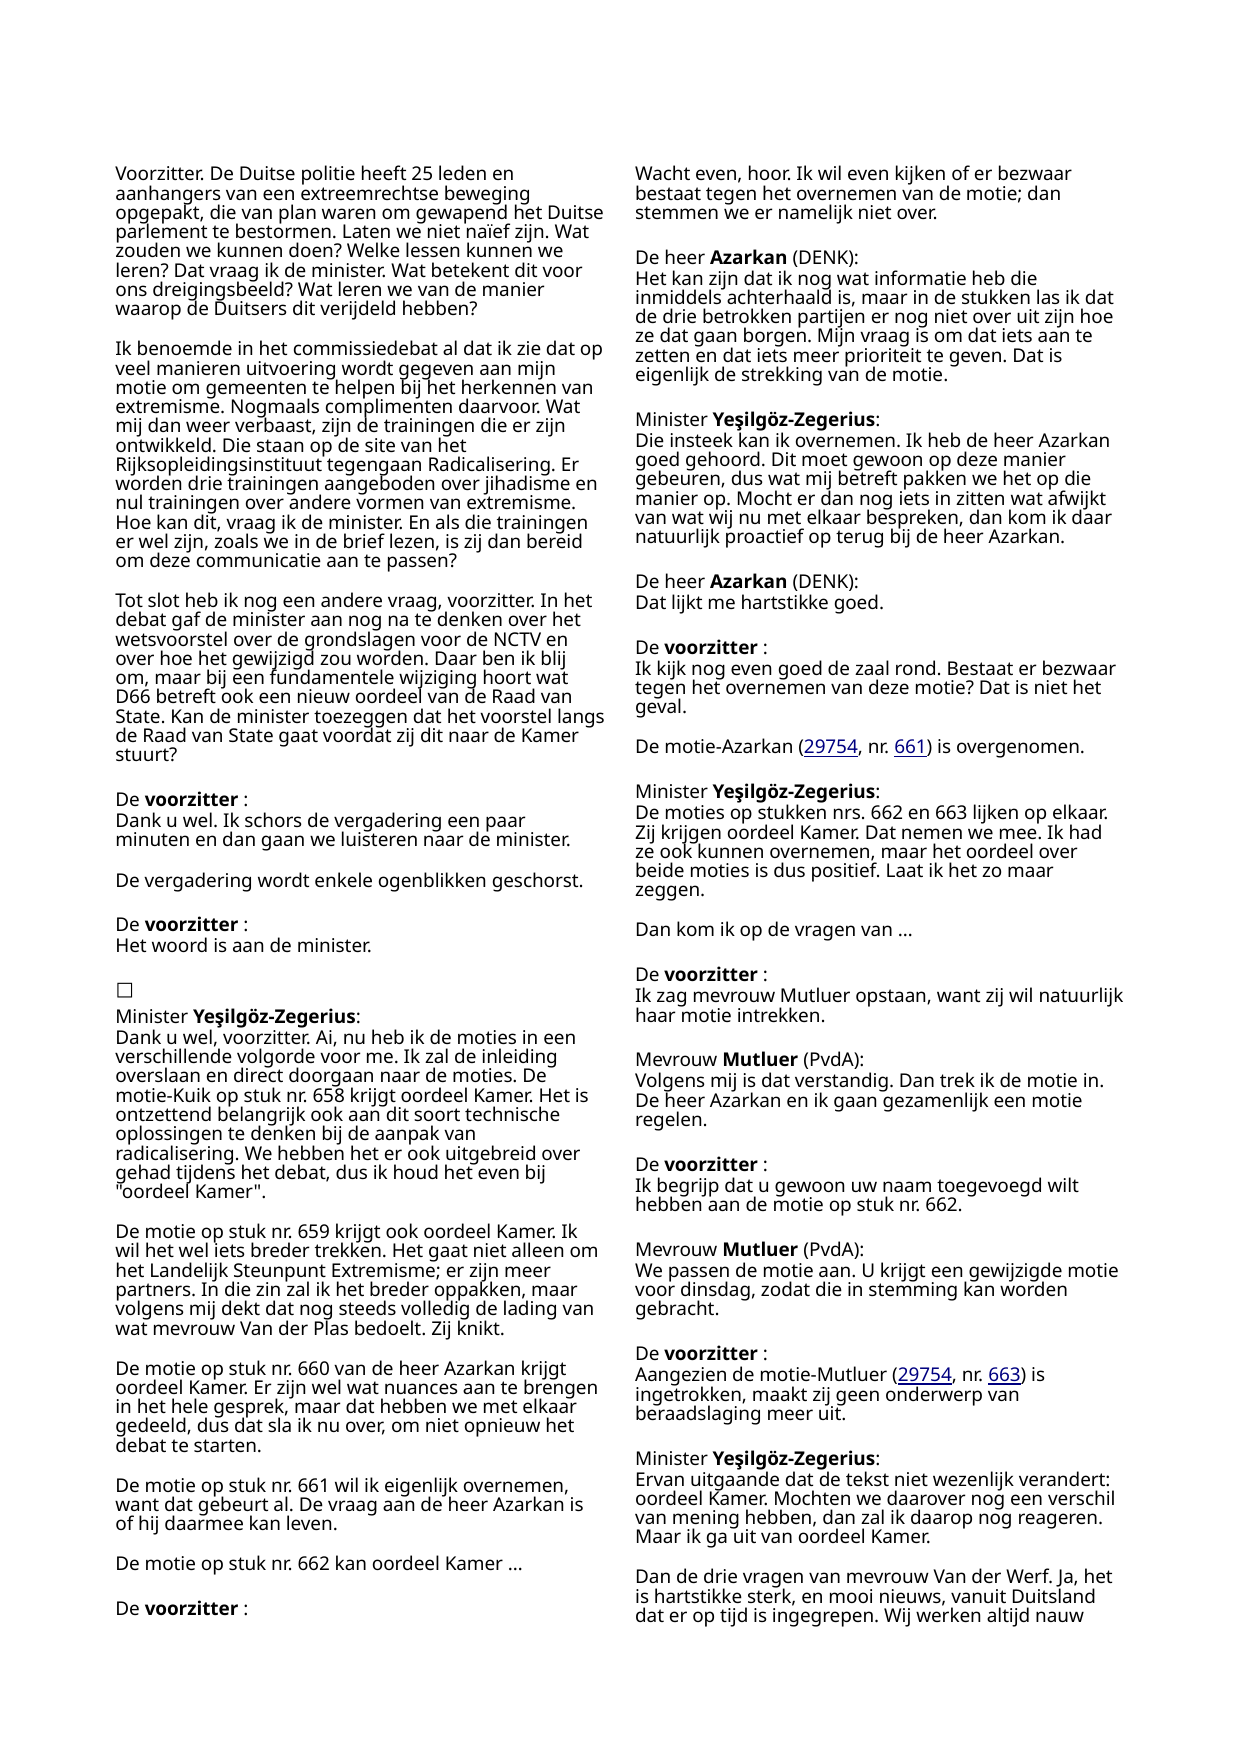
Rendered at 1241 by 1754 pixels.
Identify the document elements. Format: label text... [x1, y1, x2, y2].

text De motie op stuk nr. 660 van de heer Azarkan krijgt oordeel Kamer. Er zijn wel wat nuances aan te brengen in het hele gesprek, maar dat hebben we met elkaar gedeeld, dus dat sla ik nu over, om niet opnieuw het debat te starten. [115, 1359, 605, 1456]
text Volgens mij is dat verstandig. Dan trek ik de motie in. De heer Azarkan en ik gaan gezamenlijk een motie regelen. [635, 1072, 1125, 1130]
text De voorzitter : [635, 962, 1125, 987]
text De voorzitter : [635, 634, 1125, 660]
text Dan de drie vragen van mevrouw Van der Werf. Ja, het is hartstikke sterk, en mooi nieuws, vanuit Duitsland dat er op tijd is ingegrepen. Wij werken altijd nauw [635, 1568, 1125, 1626]
text We passen de motie aan. U krijgt een gewijzigde motie voor dinsdag, zodat die in stemming kan worden gebracht. [635, 1262, 1125, 1320]
text Ervan uitgaande dat de tekst niet wezenlijk verandert: oordeel Kamer. Mochten we daarover nog een verschil van mening hebben, dan zal ik daarop nog reageren. Maar ik ga uit van oordeel Kamer. [635, 1471, 1125, 1548]
text Minister Yeşilgöz-Zegerius: [115, 1003, 605, 1029]
text ⬜ [115, 977, 605, 1003]
text Mevrouw Mutluer (PvdA): [635, 1236, 1125, 1262]
text De voorzitter : [635, 1151, 1125, 1177]
text De heer Azarkan (DENK): [635, 568, 1125, 594]
text Het woord is aan de minister. [115, 937, 605, 957]
text De vergadering wordt enkele ogenblikken geschorst. [115, 872, 605, 891]
text Dat lijkt me hartstikke goed. [635, 594, 1125, 613]
text Minister Yeşilgöz-Zegerius: [635, 1445, 1125, 1471]
text Voorzitter. De Duitse politie heeft 25 leden en aanhangers van een extreemrechtse beweging opgepakt, die van plan waren om gewapend het Duitse parlement te bestormen. Laten we niet naïef zijn. Wat zouden we kunnen doen? Welke lessen kunnen we leren? Dat vraag ik de minister. Wat betekent dit voor ons dreigingsbeeld? Wat leren we van de manier waarop de Duitsers dit verijdeld hebben? [115, 165, 605, 319]
text De motie op stuk nr. 659 krijgt ook oordeel Kamer. Ik wil het wel iets breder trekken. Het gaat niet alleen om het Landelijk Steunpunt Extremisme; er zijn meer partners. In die zin zal ik het breder oppakken, maar volgens mij dekt dat nog steeds volledig de lading van wat mevrouw Van der Plas bedoelt. Zij knikt. [115, 1223, 605, 1339]
text De motie-Azarkan (29754, nr. 661) is overgenomen. [635, 738, 1125, 758]
text De heer Azarkan (DENK): [635, 244, 1125, 270]
text Aangezien de motie-Mutluer (29754, nr. 663) is ingetrokken, maakt zij geen onderwerp van beraadslaging meer uit. [635, 1366, 1125, 1424]
text Ik begrijp dat u gewoon uw naam toegevoegd wilt hebben aan de motie op stuk nr. 662. [635, 1177, 1125, 1215]
text De moties op stukken nrs. 662 en 663 lijken op elkaar. Zij krijgen oordeel Kamer. Dat nemen we mee. Ik had ze ook kunnen overnemen, maar het oordeel over beide moties is dus positief. Laat ik het zo maar zeggen. [635, 804, 1125, 901]
text Ik kijk nog even goed de zaal rond. Bestaat er bezwaar tegen het overnemen van deze motie? Dat is niet het geval. [635, 660, 1125, 718]
text Minister Yeşilgöz-Zegerius: [635, 406, 1125, 432]
text De motie op stuk nr. 662 kan oordeel Kamer … [115, 1555, 605, 1574]
text De voorzitter : [635, 1341, 1125, 1366]
text De voorzitter : [115, 1595, 605, 1621]
text Dank u wel, voorzitter. Ai, nu heb ik de moties in een verschillende volgorde voor me. Ik zal de inleiding overslaan en direct doorgaan naar de moties. De motie-Kuik op stuk nr. 658 krijgt oordeel Kamer. Het is ontzettend belangrijk ook aan dit soort technische oplossingen te denken bij de aanpak van radicalisering. We hebben het er ook uitgebreid over gehad tijdens het debat, dus ik houd het even bij "oordeel Kamer". [115, 1029, 605, 1202]
text Het kan zijn dat ik nog wat informatie heb die inmiddels achterhaald is, maar in de stukken las ik dat de drie betrokken partijen er nog niet over uit zijn hoe ze dat gaan borgen. Mijn vraag is om dat iets aan te zetten en dat iets meer prioriteit te geven. Dat is eigenlijk de strekking van de motie. [635, 270, 1125, 385]
text De motie op stuk nr. 661 wil ik eigenlijk overnemen, want dat gebeurt al. De vraag aan de heer Azarkan is of hij daarmee kan leven. [115, 1477, 605, 1534]
text De voorzitter : [115, 912, 605, 937]
text Ik benoemde in het commissiedebat al dat ik zie dat op veel manieren uitvoering wordt gegeven aan mijn motie om gemeenten te helpen bij het herkennen van extremisme. Nogmaals complimenten daarvoor. Wat mij dan weer verbaast, zijn de trainingen die er zijn ontwikkeld. Die staan op de site van het Rijksopleidingsinstituut tegengaan Radicalisering. Er worden drie trainingen aangeboden over jihadisme en nul trainingen over andere vormen van extremisme. Hoe kan dit, vraag ik de minister. En als die trainingen er wel zijn, zoals we in de brief lezen, is zij dan bereid om deze communicatie aan te passen? [115, 340, 605, 571]
text Tot slot heb ik nog een andere vraag, voorzitter. In het debat gaf de minister aan nog na te denken over het wetsvoorstel over de grondslagen voor de NCTV en over hoe het gewijzigd zou worden. Daar ben ik blij om, maar bij een fundamentele wijziging hoort wat D66 betreft ook een nieuw oordeel van de Raad van State. Kan de minister toezeggen dat het voorstel langs de Raad van State gaat voordat zij dit naar de Kamer stuurt? [115, 592, 605, 766]
text Minister Yeşilgöz-Zegerius: [635, 779, 1125, 804]
text Dank u wel. Ik schors de vergadering een paar minuten en dan gaan we luisteren naar de minister. [115, 812, 605, 851]
text Mevrouw Mutluer (PvdA): [635, 1047, 1125, 1072]
text Wacht even, hoor. Ik wil even kijken of er bezwaar bestaat tegen het overnemen van de motie; dan stemmen we er namelijk niet over. [635, 165, 1125, 223]
text Dan kom ik op de vragen van … [635, 921, 1125, 941]
text De voorzitter : [115, 786, 605, 812]
text Ik zag mevrouw Mutluer opstaan, want zij wil natuurlijk haar motie intrekken. [635, 987, 1125, 1026]
text Die insteek kan ik overnemen. Ik heb de heer Azarkan goed gehoord. Dit moet gewoon op deze manier gebeuren, dus wat mij betreft pakken we het op die manier op. Mocht er dan nog iets in zitten wat afwijkt van wat wij nu met elkaar bespreken, dan kom ik daar natuurlijk proactief op terug bij de heer Azarkan. [635, 432, 1125, 547]
